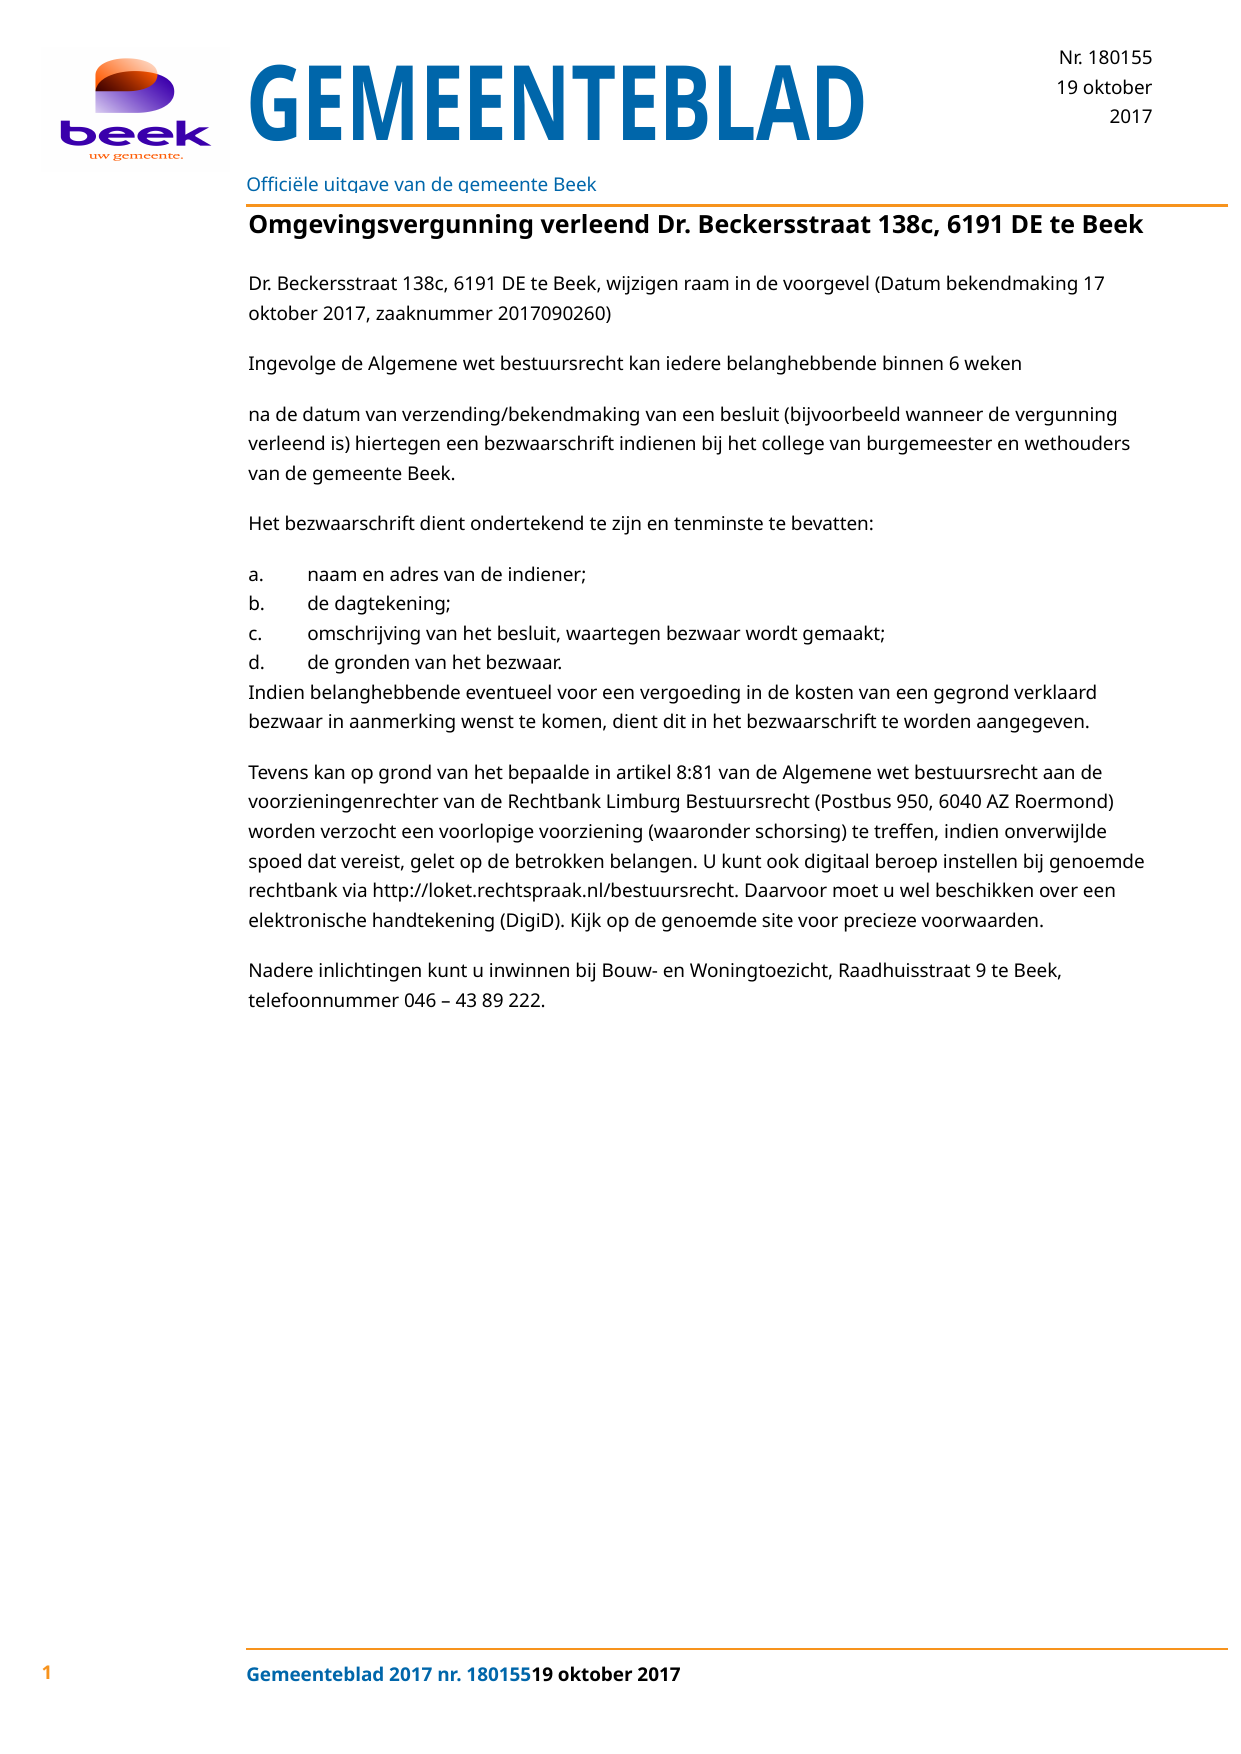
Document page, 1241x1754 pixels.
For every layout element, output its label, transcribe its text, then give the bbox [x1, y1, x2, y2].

text Nadere inlichtingen kunt u inwinnen bij Bouw- en Woningtoezicht, Raadhuisstraat 9 te Beek, telefoonnummer 046 – 43 89 222. [248, 957, 1152, 1013]
text na de datum van verzending/bekendmaking van een besluit (bijvoorbeeld wanneer de vergunning verleend is) hiertegen een bezwaarschrift indienen bij het college van burgemeester en wethouders van de gemeente Beek. [248, 401, 1152, 486]
text Indien belanghebbende eventueel voor een vergoeding in de kosten van een gegrond verklaard bezwaar in aanmerking wenst te komen, dient dit in het bezwaarschrift te worden aangegeven. [248, 679, 1152, 734]
text Omgevingsvergunning verleend Dr. Beckersstraat 138c, 6191 DE te Beek [248, 207, 1152, 241]
picture [41, 47, 231, 172]
list naam en adres van de indiener; [248, 561, 1152, 586]
list de dagtekening; [248, 590, 1152, 616]
list de gronden van het bezwaar. [248, 649, 1152, 675]
text Het bezwaarschrift dient ondertekend te zijn en tenminste te bevatten: [248, 510, 1152, 536]
text Ingevolge de Algemene wet bestuursrecht kan iedere belanghebbende binnen 6 weken [248, 350, 1152, 376]
text Dr. Beckersstraat 138c, 6191 DE te Beek, wijzigen raam in de voorgevel (Datum bekendmaking 17 oktober 2017, zaaknummer 2017090260) [248, 270, 1152, 326]
list omschrijving van het besluit, waartegen bezwaar wordt gemaakt; [248, 620, 1152, 646]
text Tevens kan op grond van het bepaalde in artikel 8:81 van de Algemene wet bestuursrecht aan de voorzieningenrechter van de Rechtbank Limburg Bestuursrecht (Postbus 950, 6040 AZ Roermond) worden verzocht een voorlopige voorziening (waaronder schorsing) te treffen, indien onverwijlde spoed dat vereist, gelet op de betrokken belangen. U kunt ook digitaal beroep instellen bij genoemde rechtbank via http://loket.rechtspraak.nl/bestuursrecht. Daarvoor moet u wel beschikken over een elektronische handtekening (DigiD). Kijk op de genoemde site voor precieze voorwaarden. [248, 759, 1152, 933]
